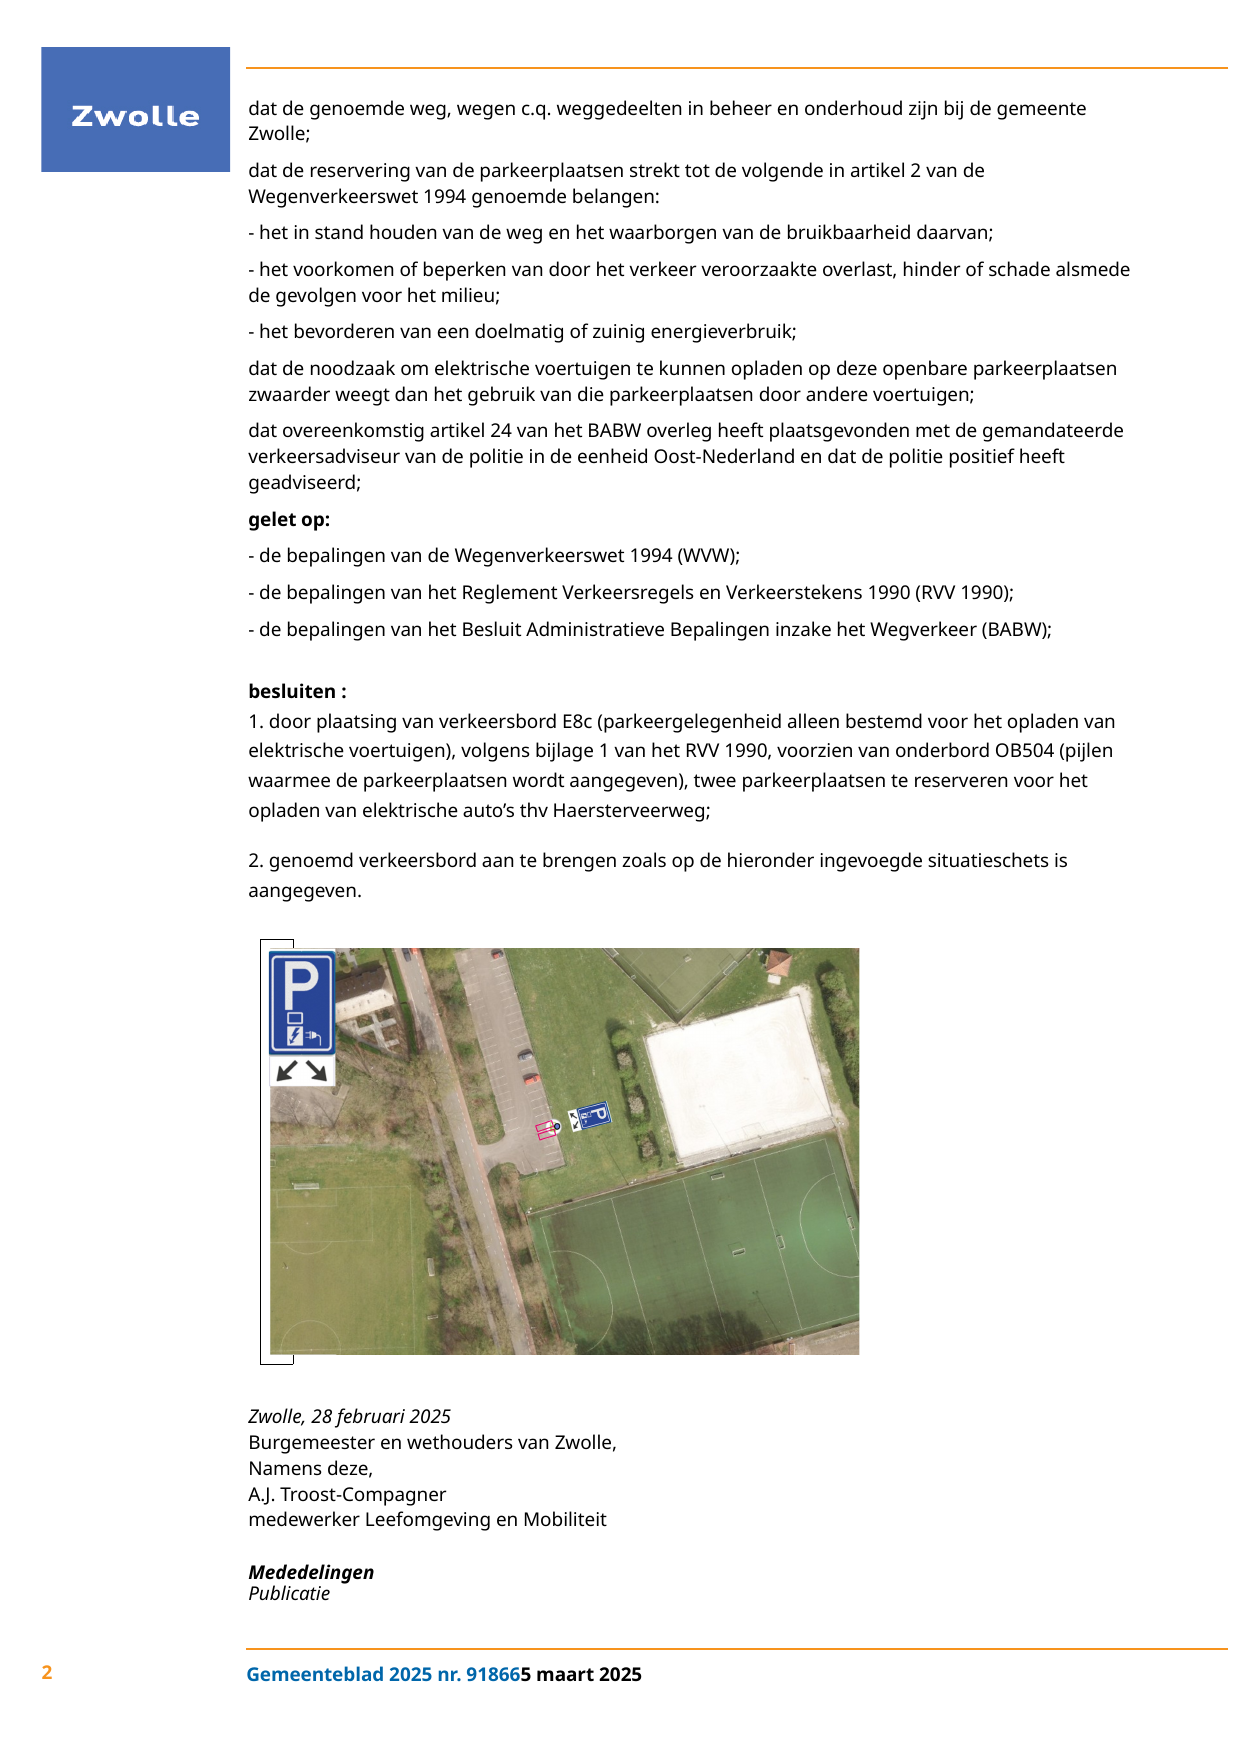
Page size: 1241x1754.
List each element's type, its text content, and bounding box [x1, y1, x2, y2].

text dat de noodzaak om elektrische voertuigen te kunnen opladen op deze openbare parkeerplaatsen zwaarder weegt dan het gebruik van die parkeerplaatsen door andere voertuigen; [248, 355, 1152, 407]
text dat de reservering van de parkeerplaatsen strekt tot de volgende in artikel 2 van de Wegenverkeerswet 1994 genoemde belangen: [248, 157, 1152, 209]
text Burgemeester en wethouders van Zwolle, [248, 1429, 1152, 1455]
text gelet op: [248, 506, 1152, 532]
text Zwolle, 28 februari 2025 [248, 1403, 1152, 1429]
text - de bepalingen van het Reglement Verkeersregels en Verkeerstekens 1990 (RVV 1990); [248, 579, 1152, 605]
picture [41, 47, 231, 172]
text Publicatie [248, 1585, 1152, 1604]
text A.J. Troost-Compagner [248, 1481, 1152, 1506]
text dat overeenkomstig artikel 24 van het BABW overleg heeft plaatsgevonden met de gemandateerde verkeersadviseur van de politie in de eenheid Oost-Nederland en dat de politie positief heeft geadviseerd; [248, 418, 1152, 495]
text - het voorkomen of beperken van door het verkeer veroorzaakte overlast, hinder of schade alsmede de gevolgen voor het milieu; [248, 256, 1152, 308]
text besluiten : [248, 678, 1152, 704]
text - het bevorderen van een doelmatig of zuinig energieverbruik; [248, 319, 1152, 344]
text - de bepalingen van het Besluit Administratieve Bepalingen inzake het Wegverkeer (BABW); [248, 616, 1152, 642]
text 1. door plaatsing van verkeersbord E8c (parkeergelegenheid alleen bestemd voor het opladen van elektrische voertuigen), volgens bijlage 1 van het RVV 1990, voorzien van onderbord OB504 (pijlen waarmee de parkeerplaatsen wordt aangegeven), twee parkeerplaatsen te reserveren voor het opladen van elektrische auto’s thv Haersterveerweg; [248, 708, 1152, 823]
picture [268, 948, 860, 1355]
text - het in stand houden van de weg en het waarborgen van de bruikbaarheid daarvan; [248, 219, 1152, 245]
text Mededelingen [248, 1559, 1152, 1585]
text - de bepalingen van de Wegenverkeerswet 1994 (WVW); [248, 542, 1152, 568]
text dat de genoemde weg, wegen c.q. weggedeelten in beheer en onderhoud zijn bij de gemeente Zwolle; [248, 95, 1152, 146]
text 2. genoemd verkeersbord aan te brengen zoals op de hieronder ingevoegde situatieschets is aangegeven. [248, 847, 1152, 903]
text Namens deze, [248, 1455, 1152, 1481]
text medewerker Leefomgeving en Mobiliteit [248, 1506, 1152, 1532]
